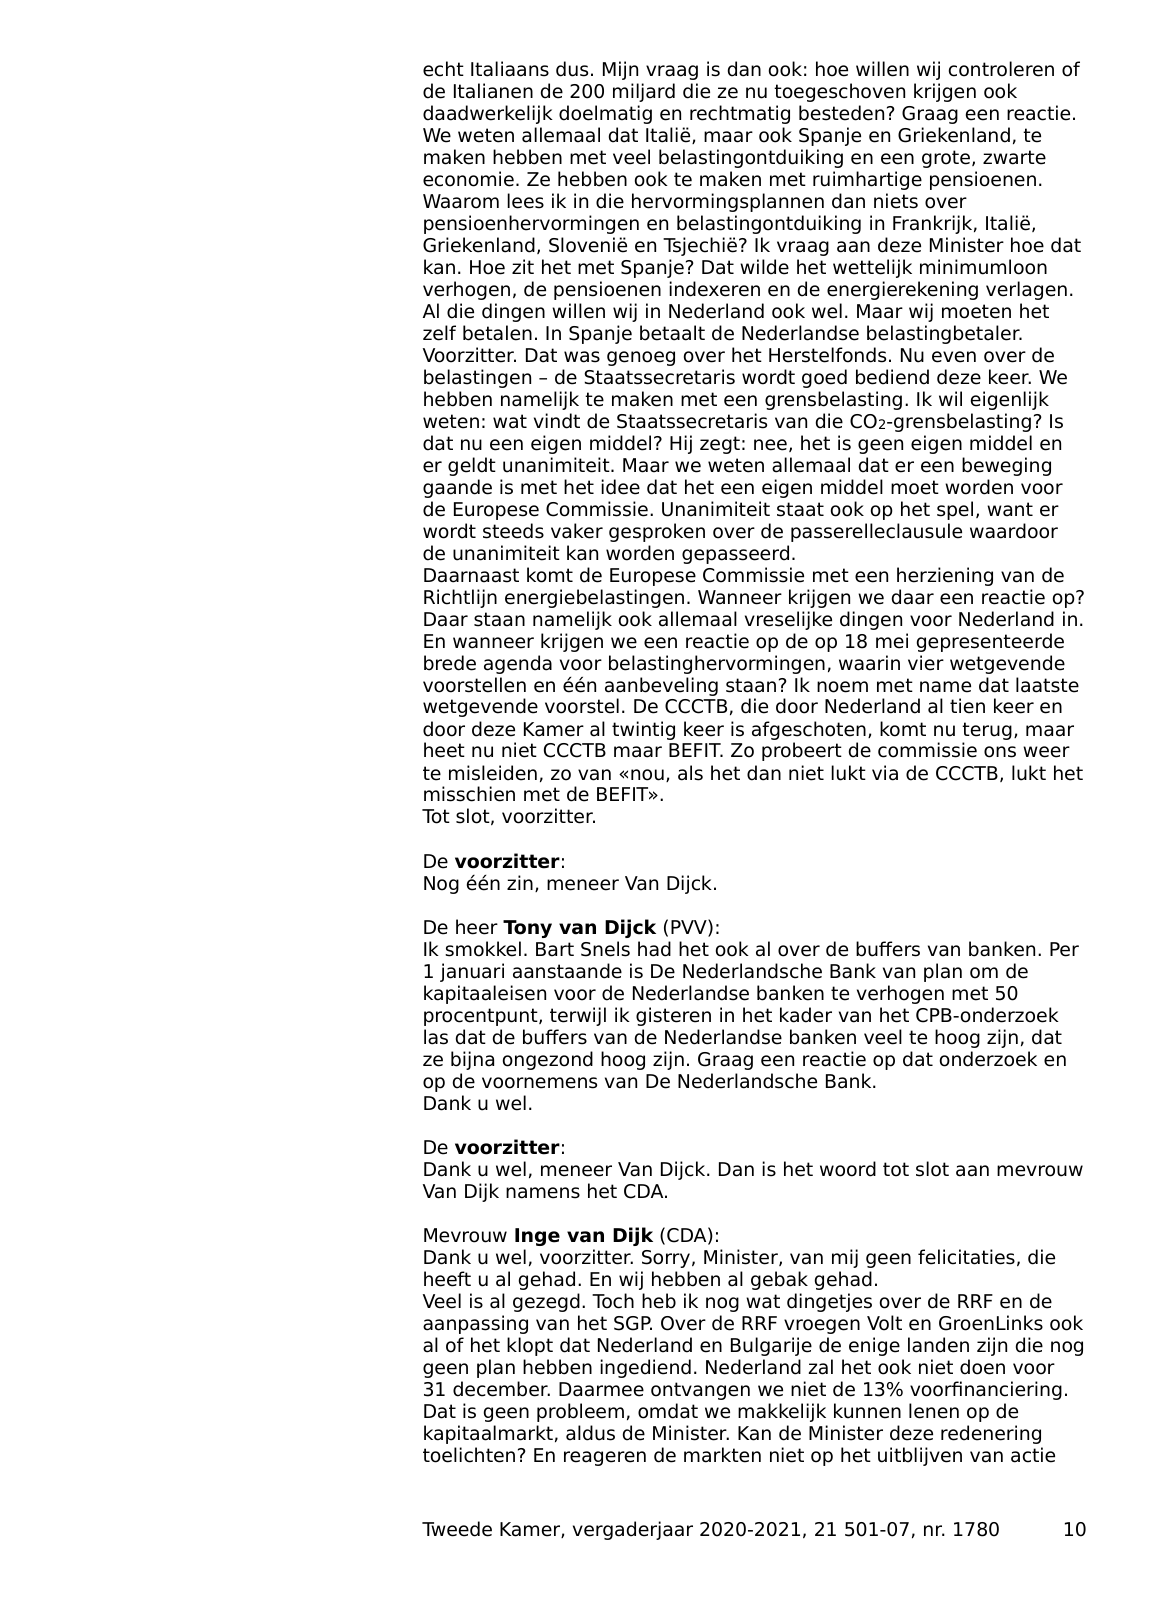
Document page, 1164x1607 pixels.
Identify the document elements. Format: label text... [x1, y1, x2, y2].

text Dank u wel. [422, 1092, 1087, 1114]
text We weten allemaal dat Italië, maar ook Spanje en Griekenland, te maken hebben met veel belastingontduiking en een grote, zwarte economie. Ze hebben ook te maken met ruimhartige pensioenen. Waarom lees ik in die hervormingsplannen dan niets over pensioenhervormingen en belastingontduiking in Frankrijk, Italië, Griekenland, Slovenië en Tsjechië? Ik vraag aan deze Minister hoe dat kan. Hoe zit het met Spanje? Dat wilde het wettelijk minimumloon verhogen, de pensioenen indexeren en de energierekening verlagen. Al die dingen willen wij in Nederland ook wel. Maar wij moeten het zelf betalen. In Spanje betaalt de Nederlandse belastingbetaler. [422, 125, 1087, 345]
text De voorzitter: [422, 1137, 1087, 1159]
text Dank u wel, voorzitter. Sorry, Minister, van mij geen felicitaties, die heeft u al gehad. En wij hebben al gebak gehad. [422, 1247, 1087, 1291]
text Mevrouw Inge van Dijk (CDA): [422, 1225, 1087, 1247]
text Nog één zin, meneer Van Dijck. [422, 872, 1087, 894]
text Dank u wel, meneer Van Dijck. Dan is het woord tot slot aan mevrouw Van Dijk namens het CDA. [422, 1159, 1087, 1203]
text Veel is al gezegd. Toch heb ik nog wat dingetjes over de RRF en de aanpassing van het SGP. Over de RRF vroegen Volt en GroenLinks ook al of het klopt dat Nederland en Bulgarije de enige landen zijn die nog geen plan hebben ingediend. Nederland zal het ook niet doen voor 31 december. Daarmee ontvangen we niet de 13% voorfinanciering. Dat is geen probleem, omdat we makkelijk kunnen lenen op de kapitaalmarkt, aldus de Minister. Kan de Minister deze redenering toelichten? En reageren de markten niet op het uitblijven van actie [422, 1291, 1087, 1467]
text De voorzitter: [422, 851, 1087, 872]
text echt Italiaans dus. Mijn vraag is dan ook: hoe willen wij controleren of de Italianen de 200 miljard die ze nu toegeschoven krijgen ook daadwerkelijk doelmatig en rechtmatig besteden? Graag een reactie. [422, 59, 1087, 125]
text De heer Tony van Dijck (PVV): [422, 917, 1087, 939]
text Ik smokkel. Bart Snels had het ook al over de buffers van banken. Per 1 januari aanstaande is De Nederlandsche Bank van plan om de kapitaaleisen voor de Nederlandse banken te verhogen met 50 procentpunt, terwijl ik gisteren in het kader van het CPB-onderzoek las dat de buffers van de Nederlandse banken veel te hoog zijn, dat ze bijna ongezond hoog zijn. Graag een reactie op dat onderzoek en op de voornemens van De Nederlandsche Bank. [422, 939, 1087, 1092]
text Voorzitter. Dat was genoeg over het Herstelfonds. Nu even over de belastingen – de Staatssecretaris wordt goed bediend deze keer. We hebben namelijk te maken met een grensbelasting. Ik wil eigenlijk weten: wat vindt de Staatssecretaris van die CO2-grensbelasting? Is dat nu een eigen middel? Hij zegt: nee, het is geen eigen middel en er geldt unanimiteit. Maar we weten allemaal dat er een beweging gaande is met het idee dat het een eigen middel moet worden voor de Europese Commissie. Unanimiteit staat ook op het spel, want er wordt steeds vaker gesproken over de passerelleclausule waardoor de unanimiteit kan worden gepasseerd. [422, 345, 1087, 564]
text Daarnaast komt de Europese Commissie met een herziening van de Richtlijn energiebelastingen. Wanneer krijgen we daar een reactie op? Daar staan namelijk ook allemaal vreselijke dingen voor Nederland in. En wanneer krijgen we een reactie op de op 18 mei gepresenteerde brede agenda voor belastinghervormingen, waarin vier wetgevende voorstellen en één aanbeveling staan? Ik noem met name dat laatste wetgevende voorstel. De CCCTB, die door Nederland al tien keer en door deze Kamer al twintig keer is afgeschoten, komt nu terug, maar heet nu niet CCCTB maar BEFIT. Zo probeert de commissie ons weer te misleiden, zo van «nou, als het dan niet lukt via de CCCTB, lukt het misschien met de BEFIT». [422, 564, 1087, 806]
text Tot slot, voorzitter. [422, 806, 1087, 828]
